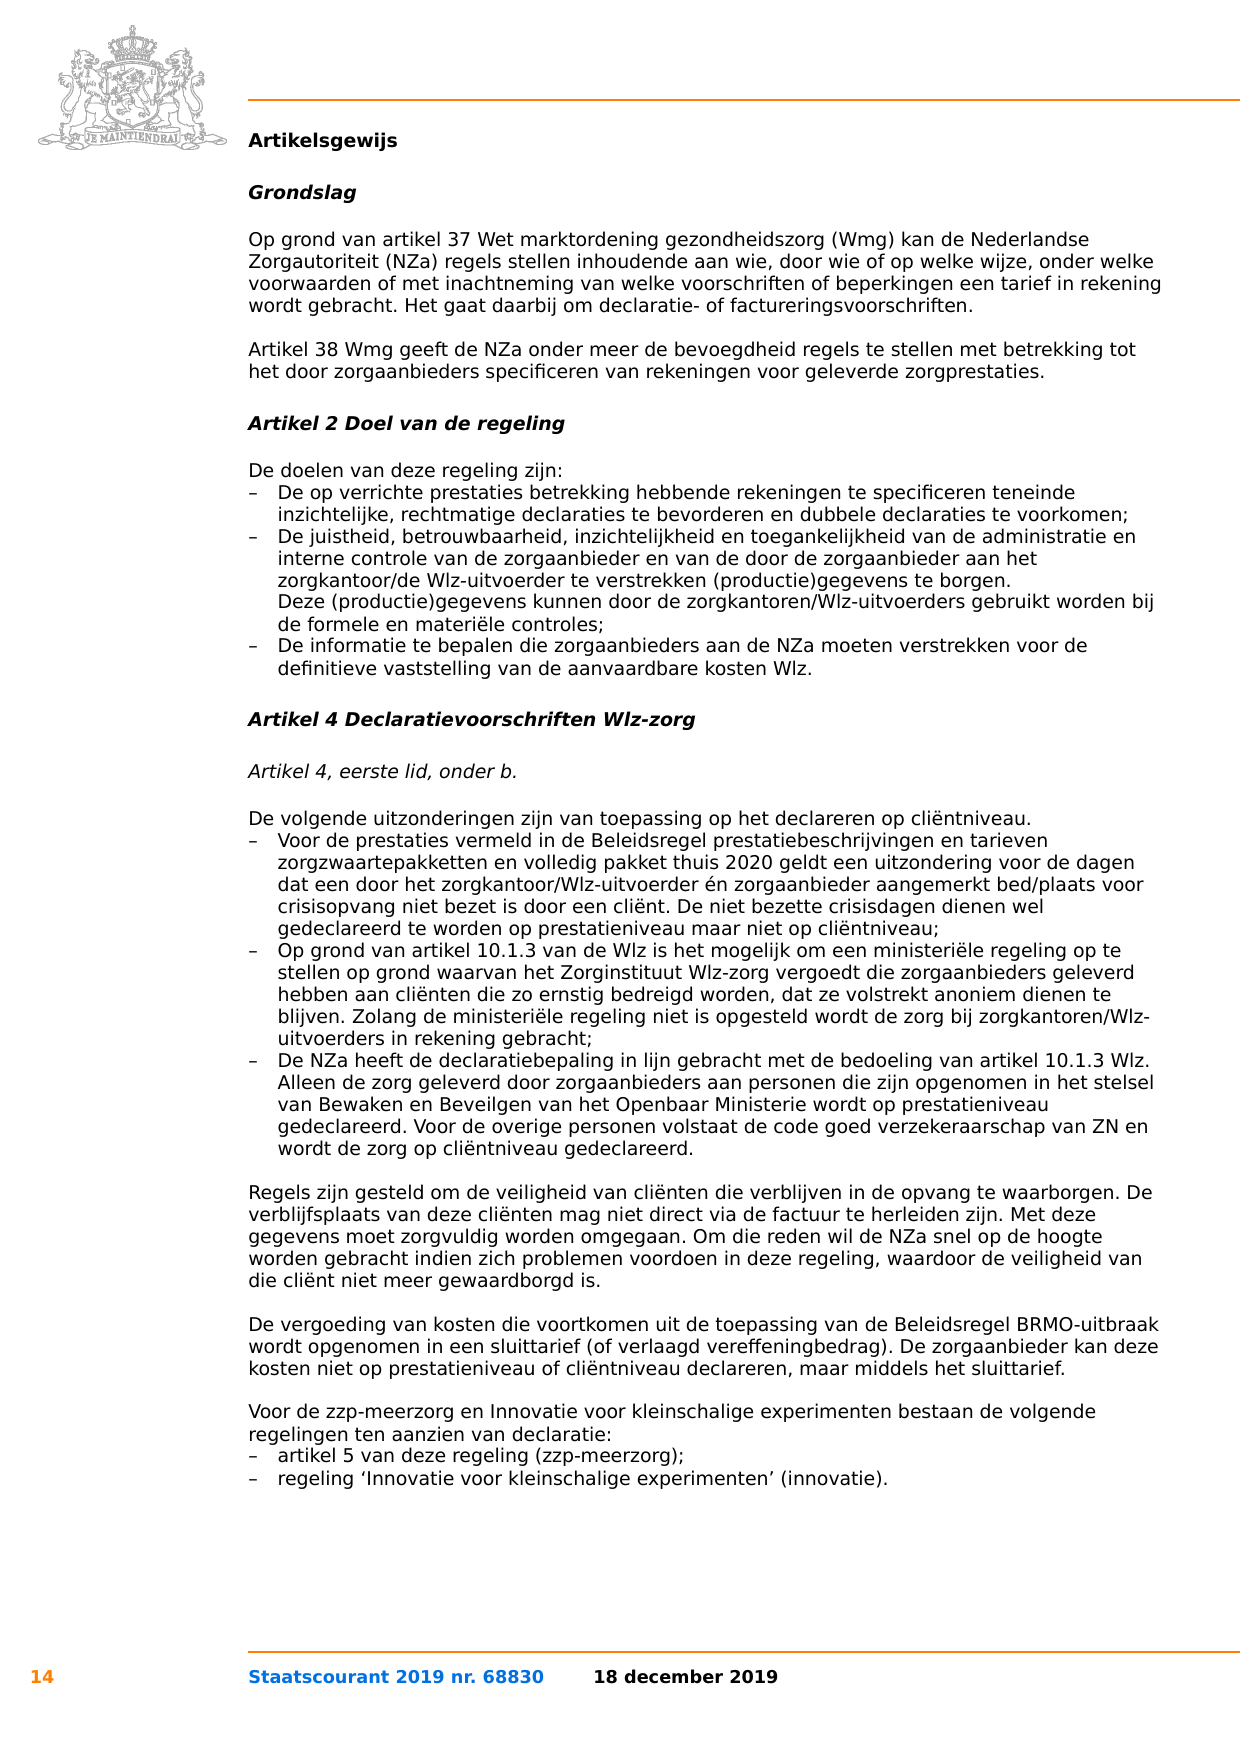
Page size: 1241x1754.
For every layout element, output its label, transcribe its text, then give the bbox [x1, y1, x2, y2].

text Op grond van artikel 37 Wet marktordening gezondheidszorg (Wmg) kan de Nederlandse Zorgautoriteit (NZa) regels stellen inhoudende aan wie, door wie of op welke wijze, onder welke voorwaarden of met inachtneming van welke voorschriften of beperkingen een tarief in rekening wordt gebracht. Het gaat daarbij om declaratie- of factureringsvoorschriften. [248, 229, 1163, 317]
subtitle Artikel 2 Doel van de regeling [248, 413, 1163, 434]
text Regels zijn gesteld om de veiligheid van cliënten die verblijven in de opvang te waarborgen. De verblijfsplaats van deze cliënten mag niet direct via de factuur te herleiden zijn. Met deze gegevens moet zorgvuldig worden omgegaan. Om die reden wil de NZa snel op de hoogte worden gebracht indien zich problemen voordoen in deze regeling, waardoor de veiligheid van die cliënt niet meer gewaardborgd is. [248, 1182, 1163, 1292]
text – regeling ‘Innovatie voor kleinschalige experimenten’ (innovatie). [248, 1467, 1163, 1489]
picture [38, 25, 227, 150]
text – artikel 5 van deze regeling (zzp-meerzorg); [248, 1445, 1163, 1467]
subtitle Artikel 4 Declaratievoorschriften Wlz-zorg [248, 709, 1163, 731]
text Deze (productie)gegevens kunnen door de zorgkantoren/Wlz-uitvoerders gebruikt worden bij de formele en materiële controles; [277, 591, 1163, 635]
text – De op verrichte prestaties betrekking hebbende rekeningen te specificeren teneinde inzichtelijke, rechtmatige declaraties te bevorderen en dubbele declaraties te voorkomen; [248, 482, 1163, 526]
text De doelen van deze regeling zijn: [248, 459, 1163, 482]
text Voor de zzp-meerzorg en Innovatie voor kleinschalige experimenten bestaan de volgende regelingen ten aanzien van declaratie: [248, 1401, 1163, 1445]
subtitle Grondslag [248, 182, 1163, 204]
text – Voor de prestaties vermeld in de Beleidsregel prestatiebeschrijvingen en tarieven zorgzwaartepakketten en volledig pakket thuis 2020 geldt een uitzondering voor de dagen dat een door het zorgkantoor/Wlz-uitvoerder én zorgaanbieder aangemerkt bed/plaats voor crisisopvang niet bezet is door een cliënt. De niet bezette crisisdagen dienen wel gedeclareerd te worden op prestatieniveau maar niet op cliëntniveau; [248, 830, 1163, 940]
text – De juistheid, betrouwbaarheid, inzichtelijkheid en toegankelijkheid van de administratie en interne controle van de zorgaanbieder en van de door de zorgaanbieder aan het zorgkantoor/de Wlz-uitvoerder te verstrekken (productie)gegevens te borgen. [248, 526, 1163, 591]
text De vergoeding van kosten die voortkomen uit de toepassing van de Beleidsregel BRMO-uitbraak wordt opgenomen in een sluittarief (of verlaagd vereffeningbedrag). De zorgaanbieder kan deze kosten niet op prestatieniveau of cliëntniveau declareren, maar middels het sluittarief. [248, 1314, 1163, 1379]
subtitle Artikel 4, eerste lid, onder b. [248, 761, 1163, 783]
text – Op grond van artikel 10.1.3 van de Wlz is het mogelijk om een ministeriële regeling op te stellen op grond waarvan het Zorginstituut Wlz-zorg vergoedt die zorgaanbieders geleverd hebben aan cliënten die zo ernstig bedreigd worden, dat ze volstrekt anoniem dienen te blijven. Zolang de ministeriële regeling niet is opgesteld wordt de zorg bij zorgkantoren/Wlz-uitvoerders in rekening gebracht; [248, 940, 1163, 1050]
text – De NZa heeft de declaratiebepaling in lijn gebracht met de bedoeling van artikel 10.1.3 Wlz. Alleen de zorg geleverd door zorgaanbieders aan personen die zijn opgenomen in het stelsel van Bewaken en Beveilgen van het Openbaar Ministerie wordt op prestatieniveau gedeclareerd. Voor de overige personen volstaat de code goed verzekeraarschap van ZN en wordt de zorg op cliëntniveau gedeclareerd. [248, 1050, 1163, 1160]
text – De informatie te bepalen die zorgaanbieders aan de NZa moeten verstrekken voor de definitieve vaststelling van de aanvaardbare kosten Wlz. [248, 635, 1163, 679]
text De volgende uitzonderingen zijn van toepassing op het declareren op cliëntniveau. [248, 808, 1163, 830]
text Artikel 38 Wmg geeft de NZa onder meer de bevoegdheid regels te stellen met betrekking tot het door zorgaanbieders specificeren van rekeningen voor geleverde zorgprestaties. [248, 339, 1163, 383]
subtitle Artikelsgewijs [248, 130, 1163, 152]
